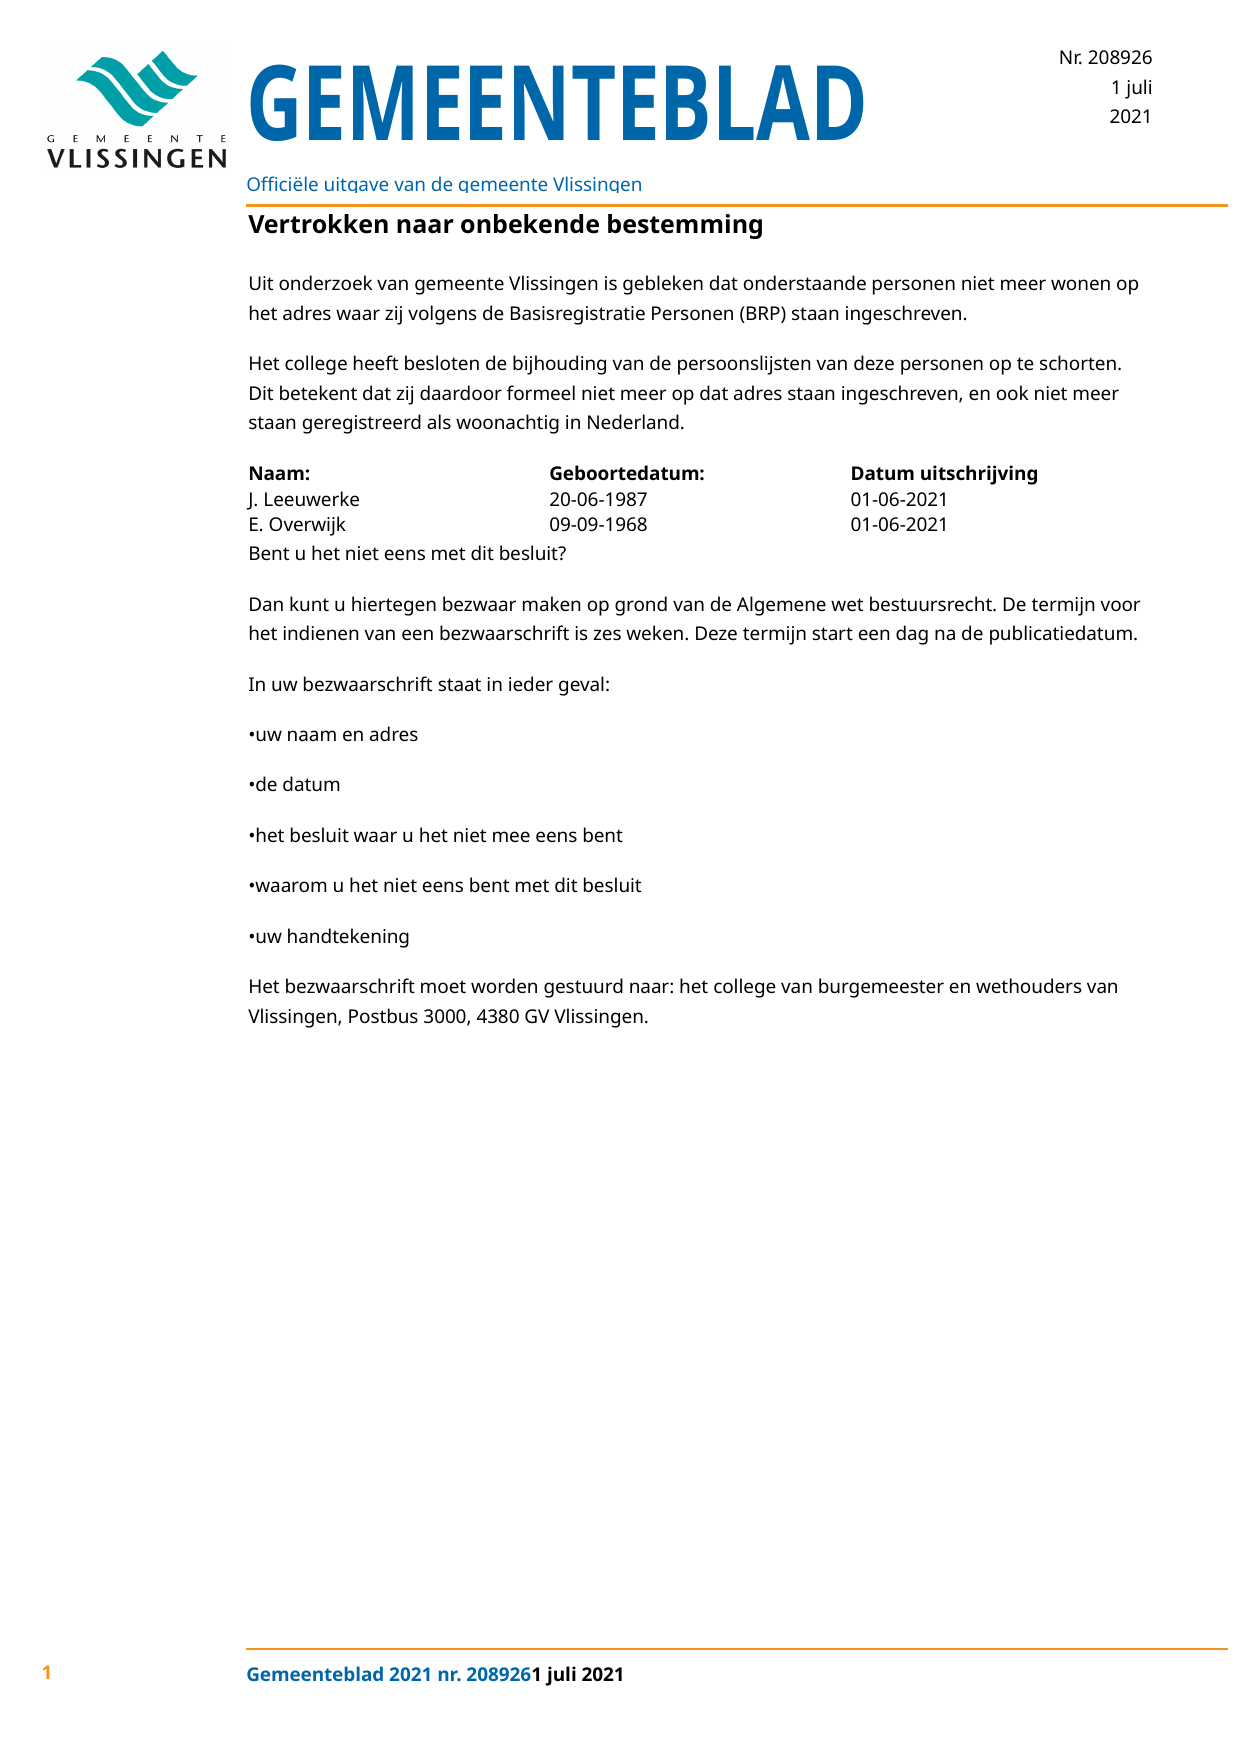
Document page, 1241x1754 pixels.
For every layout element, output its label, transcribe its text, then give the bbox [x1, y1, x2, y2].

text Vertrokken naar onbekende bestemming [248, 207, 1152, 241]
table_cell 20-06-1987 [549, 486, 850, 511]
text Uit onderzoek van gemeente Vlissingen is gebleken dat onderstaande personen niet meer wonen op het adres waar zij volgens de Basisregistratie Personen (BRP) staan ingeschreven. [248, 270, 1152, 326]
text Bent u het niet eens met dit besluit? [248, 540, 1152, 566]
text Dan kunt u hiertegen bezwaar maken op grond van de Algemene wet bestuursrecht. De termijn voor het indienen van een bezwaarschrift is zes weken. Deze termijn start een dag na de publicatiedatum. [248, 591, 1152, 646]
text •de datum [248, 772, 1152, 797]
text Het college heeft besloten de bijhouding van de persoonslijsten van deze personen op te schorten. Dit betekent dat zij daardoor formeel niet meer op dat adres staan ingeschreven, en ook niet meer staan geregistreerd als woonachtig in Nederland. [248, 350, 1152, 435]
picture [41, 47, 231, 172]
text •het besluit waar u het niet mee eens bent [248, 822, 1152, 848]
text •waarom u het niet eens bent met dit besluit [248, 872, 1152, 898]
text In uw bezwaarschrift staat in ieder geval: [248, 671, 1152, 697]
table_header Naam: [248, 460, 549, 486]
table_cell E. Overwijk [248, 511, 549, 537]
text •uw naam en adres [248, 721, 1152, 747]
table_header Geboortedatum: [549, 460, 850, 486]
table_cell 01-06-2021 [850, 511, 1152, 537]
text •uw handtekening [248, 923, 1152, 949]
text Het bezwaarschrift moet worden gestuurd naar: het college van burgemeester en wethouders van Vlissingen, Postbus 3000, 4380 GV Vlissingen. [248, 973, 1152, 1029]
table_header Datum uitschrijving [850, 460, 1152, 486]
table_cell 09-09-1968 [549, 511, 850, 537]
table_cell J. Leeuwerke [248, 486, 549, 511]
table_cell 01-06-2021 [850, 486, 1152, 511]
